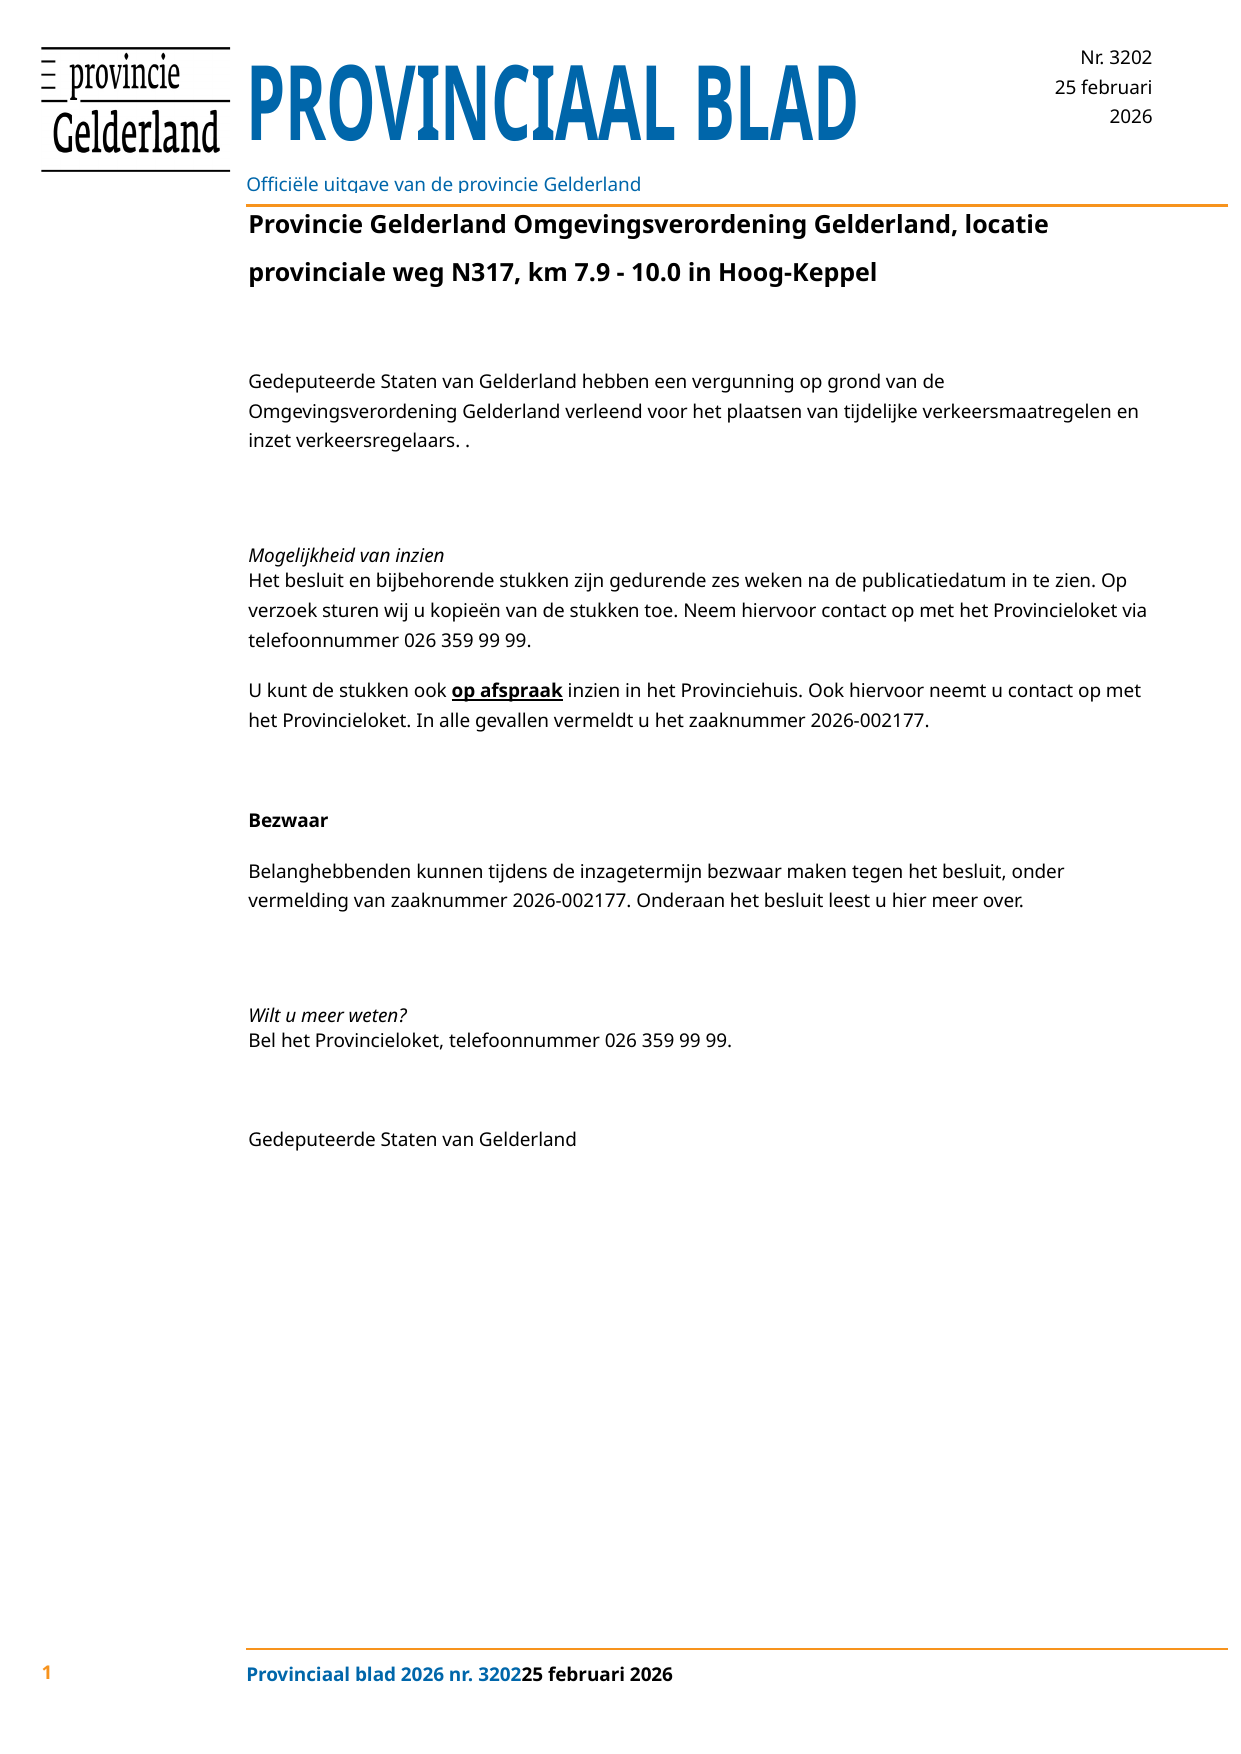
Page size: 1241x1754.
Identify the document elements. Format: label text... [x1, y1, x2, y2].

text U kunt de stukken ook op afspraak inzien in het Provinciehuis. Ook hiervoor neemt u contact op met het Provincieloket. In alle gevallen vermeldt u het zaaknummer 2026-002177. [248, 677, 1152, 732]
text Mogelijkheid van inzien [248, 542, 1152, 568]
text Gedeputeerde Staten van Gelderland [248, 1126, 1152, 1152]
text Bezwaar [248, 808, 1152, 833]
text Wilt u meer weten? [248, 1002, 1152, 1028]
picture [41, 47, 231, 172]
text Gedeputeerde Staten van Gelderland hebben een vergunning op grond van de Omgevingsverordening Gelderland verleend voor het plaatsen van tijdelijke verkeersmaatregelen en inzet verkeersregelaars. . [248, 368, 1152, 453]
text Belanghebbenden kunnen tijdens de inzagetermijn bezwaar maken tegen het besluit, onder vermelding van zaaknummer 2026-002177. Onderaan het besluit leest u hier meer over. [248, 858, 1152, 913]
text Provincie Gelderland Omgevingsverordening Gelderland, locatie provinciale weg N317, km 7.9 - 10.0 in Hoog-Keppel [248, 207, 1152, 288]
text Het besluit en bijbehorende stukken zijn gedurende zes weken na de publicatiedatum in te zien. Op verzoek sturen wij u kopieën van de stukken toe. Neem hiervoor contact op met het Provincieloket via telefoonnummer 026 359 99 99. [248, 568, 1152, 652]
text Bel het Provincieloket, telefoonnummer 026 359 99 99. [248, 1028, 1152, 1053]
